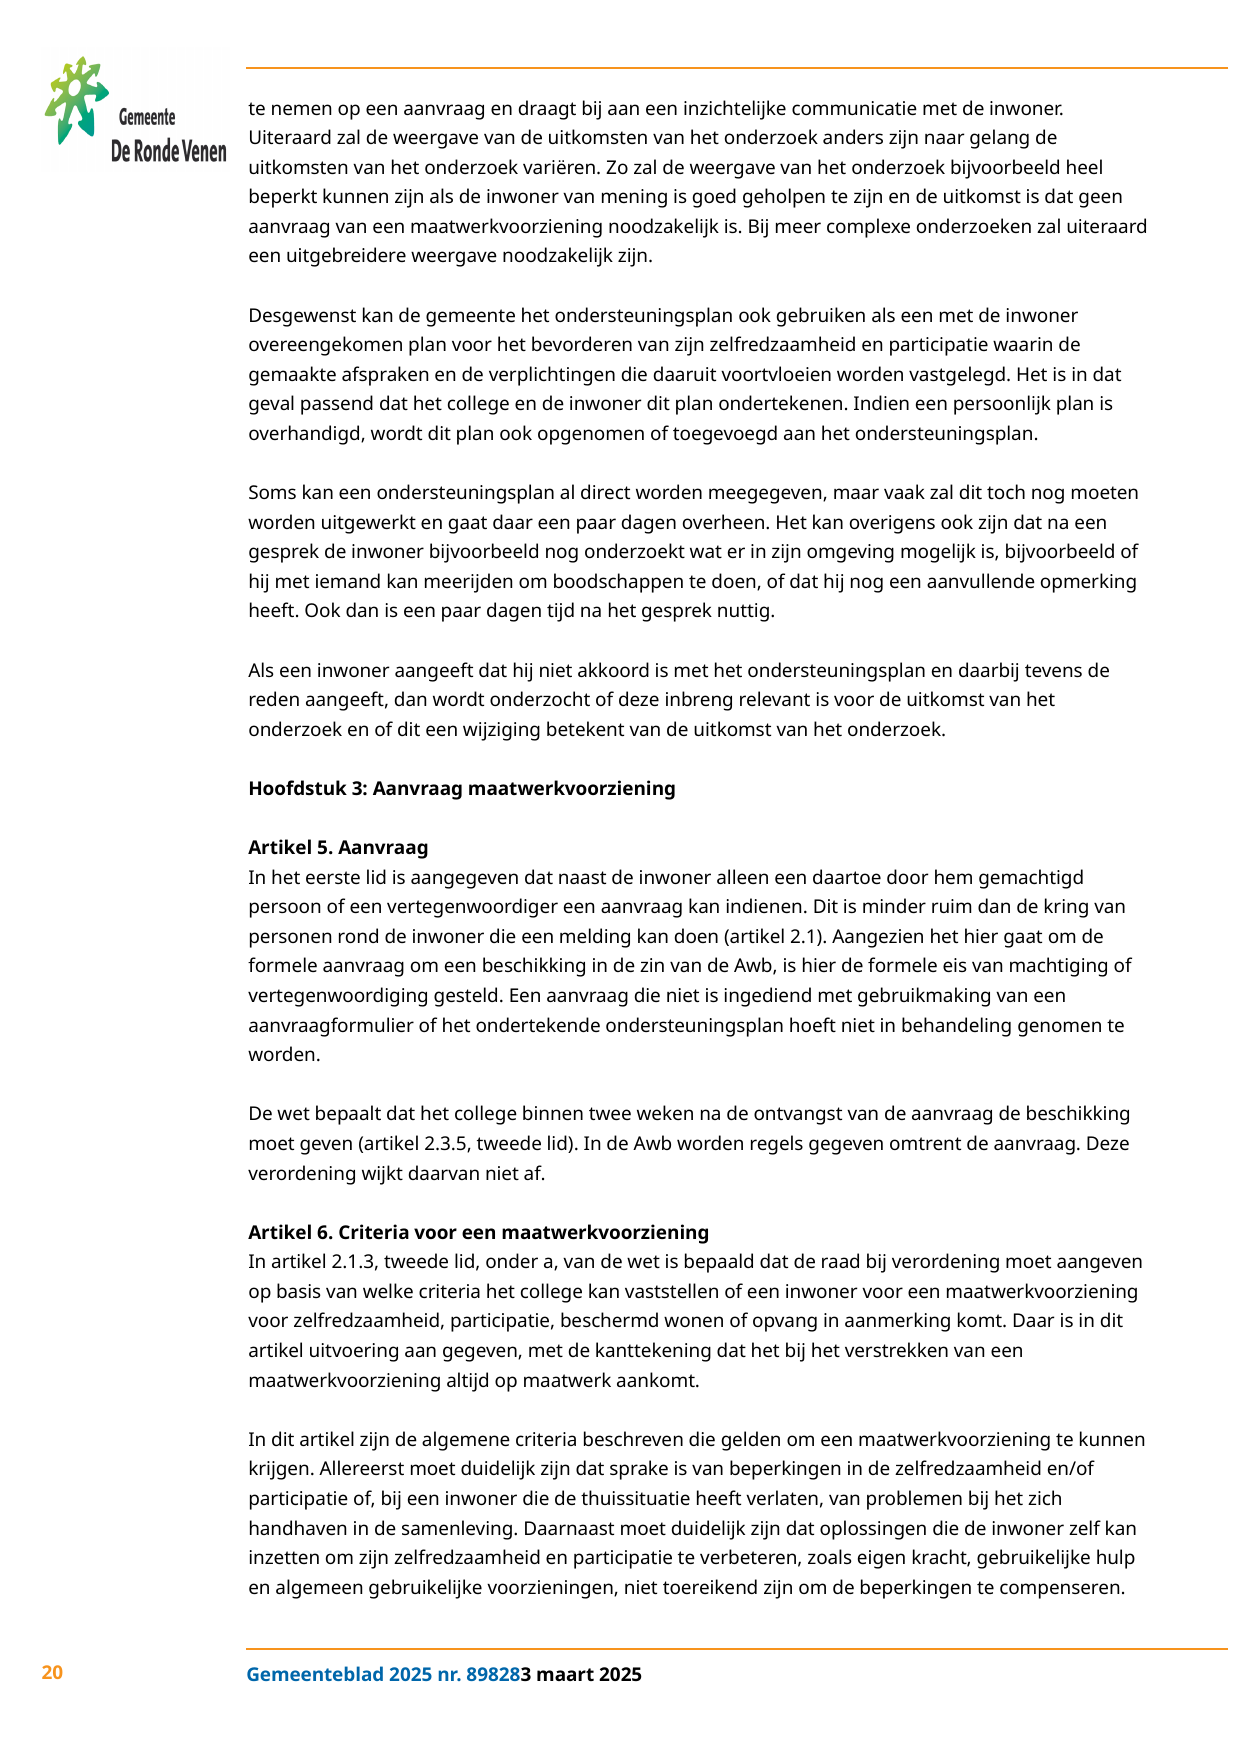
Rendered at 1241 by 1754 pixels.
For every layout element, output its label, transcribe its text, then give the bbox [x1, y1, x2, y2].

text In dit artikel zijn de algemene criteria beschreven die gelden om een maatwerkvoorziening te kunnen krijgen. Allereerst moet duidelijk zijn dat sprake is van beperkingen in de zelfredzaamheid en/of participatie of, bij een inwoner die de thuissituatie heeft verlaten, van problemen bij het zich handhaven in de samenleving. Daarnaast moet duidelijk zijn dat oplossingen die de inwoner zelf kan inzetten om zijn zelfredzaamheid en participatie te verbeteren, zoals eigen kracht, gebruikelijke hulp en algemeen gebruikelijke voorzieningen, niet toereikend zijn om de beperkingen te compenseren. [248, 1426, 1152, 1600]
text Artikel 5. Aanvraag [248, 834, 1152, 860]
text In artikel 2.1.3, tweede lid, onder a, van de wet is bepaald dat de raad bij verordening moet aangeven op basis van welke criteria het college kan vaststellen of een inwoner voor een maatwerkvoorziening voor zelfredzaamheid, participatie, beschermd wonen of opvang in aanmerking komt. Daar is in dit artikel uitvoering aan gegeven, met de kanttekening dat het bij het verstrekken van een maatwerkvoorziening altijd op maatwerk aankomt. [248, 1248, 1152, 1393]
text Desgewenst kan de gemeente het ondersteuningsplan ook gebruiken als een met de inwoner overeengekomen plan voor het bevorderen van zijn zelfredzaamheid en participatie waarin de gemaakte afspraken en de verplichtingen die daaruit voortvloeien worden vastgelegd. Het is in dat geval passend dat het college en de inwoner dit plan ondertekenen. Indien een persoonlijk plan is overhandigd, wordt dit plan ook opgenomen of toegevoegd aan het ondersteuningsplan. [248, 302, 1152, 446]
text Soms kan een ondersteuningsplan al direct worden meegegeven, maar vaak zal dit toch nog moeten worden uitgewerkt en gaat daar een paar dagen overheen. Het kan overigens ook zijn dat na een gesprek de inwoner bijvoorbeeld nog onderzoekt wat er in zijn omgeving mogelijk is, bijvoorbeeld of hij met iemand kan meerijden om boodschappen te doen, of dat hij nog een aanvullende opmerking heeft. Ook dan is een paar dagen tijd na het gesprek nuttig. [248, 479, 1152, 623]
text Als een inwoner aangeeft dat hij niet akkoord is met het ondersteuningsplan en daarbij tevens de reden aangeeft, dan wordt onderzocht of deze inbreng relevant is voor de uitkomst van het onderzoek en of dit een wijziging betekent van de uitkomst van het onderzoek. [248, 657, 1152, 742]
text Artikel 6. Criteria voor een maatwerkvoorziening [248, 1219, 1152, 1245]
text te nemen op een aanvraag en draagt bij aan een inzichtelijke communicatie met de inwoner. Uiteraard zal de weergave van de uitkomsten van het onderzoek anders zijn naar gelang de uitkomsten van het onderzoek variëren. Zo zal de weergave van het onderzoek bijvoorbeeld heel beperkt kunnen zijn als de inwoner van mening is goed geholpen te zijn en de uitkomst is dat geen aanvraag van een maatwerkvoorziening noodzakelijk is. Bij meer complexe onderzoeken zal uiteraard een uitgebreidere weergave noodzakelijk zijn. [248, 95, 1152, 268]
text In het eerste lid is aangegeven dat naast de inwoner alleen een daartoe door hem gemachtigd persoon of een vertegenwoordiger een aanvraag kan indienen. Dit is minder ruim dan de kring van personen rond de inwoner die een melding kan doen (artikel 2.1). Aangezien het hier gaat om de formele aanvraag om een beschikking in de zin van de Awb, is hier de formele eis van machtiging of vertegenwoordiging gesteld. Een aanvraag die niet is ingediend met gebruikmaking van een aanvraagformulier of het ondertekende ondersteuningsplan hoeft niet in behandeling genomen te worden. [248, 864, 1152, 1067]
text De wet bepaalt dat het college binnen twee weken na de ontvangst van de aanvraag de beschikking moet geven (artikel 2.3.5, tweede lid). In de Awb worden regels gegeven omtrent de aanvraag. Deze verordening wijkt daarvan niet af. [248, 1101, 1152, 1186]
picture [41, 47, 231, 172]
text Hoofdstuk 3: Aanvraag maatwerkvoorziening [248, 775, 1152, 801]
